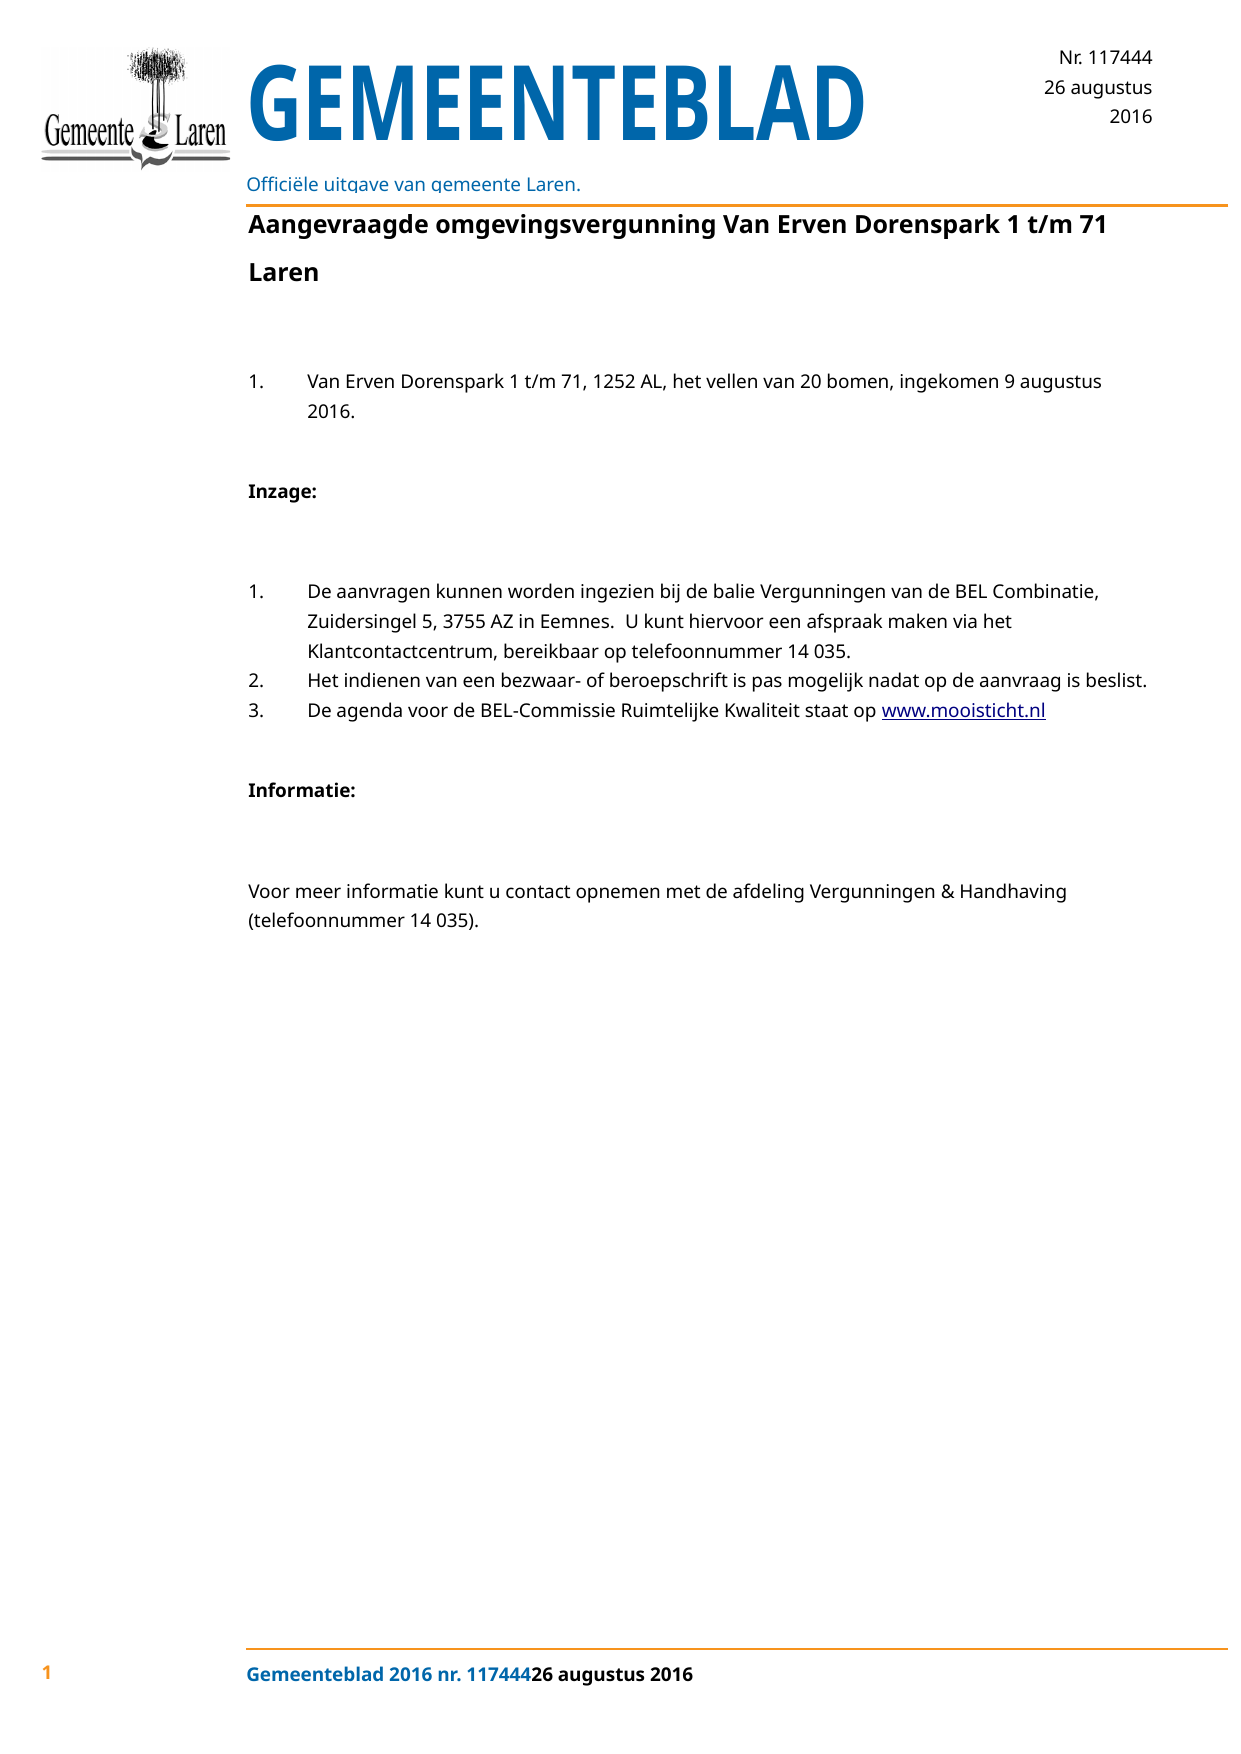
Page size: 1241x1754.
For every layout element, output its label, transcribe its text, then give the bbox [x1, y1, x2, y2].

text Informatie: [248, 777, 1152, 803]
text Inzage: [248, 478, 1152, 504]
list De agenda voor de BEL-Commissie Ruimtelijke Kwaliteit staat op www.mooisticht.nl [248, 697, 1152, 723]
list De aanvragen kunnen worden ingezien bij de balie Vergunningen van de BEL Combinatie, Zuidersingel 5, 3755 AZ in Eemnes. U kunt hiervoor een afspraak maken via het Klantcontactcentrum, bereikbaar op telefoonnummer 14 035. [248, 579, 1152, 664]
list Van Erven Dorenspark 1 t/m 71, 1252 AL, het vellen van 20 bomen, ingekomen 9 augustus 2016. [248, 368, 1152, 424]
text Voor meer informatie kunt u contact opnemen met de afdeling Vergunningen & Handhaving (telefoonnummer 14 035). [248, 878, 1152, 933]
picture [41, 47, 231, 172]
text Aangevraagde omgevingsvergunning Van Erven Dorenspark 1 t/m 71 Laren [248, 207, 1152, 288]
list Het indienen van een bezwaar- of beroepschrift is pas mogelijk nadat op de aanvraag is beslist. [248, 667, 1152, 693]
